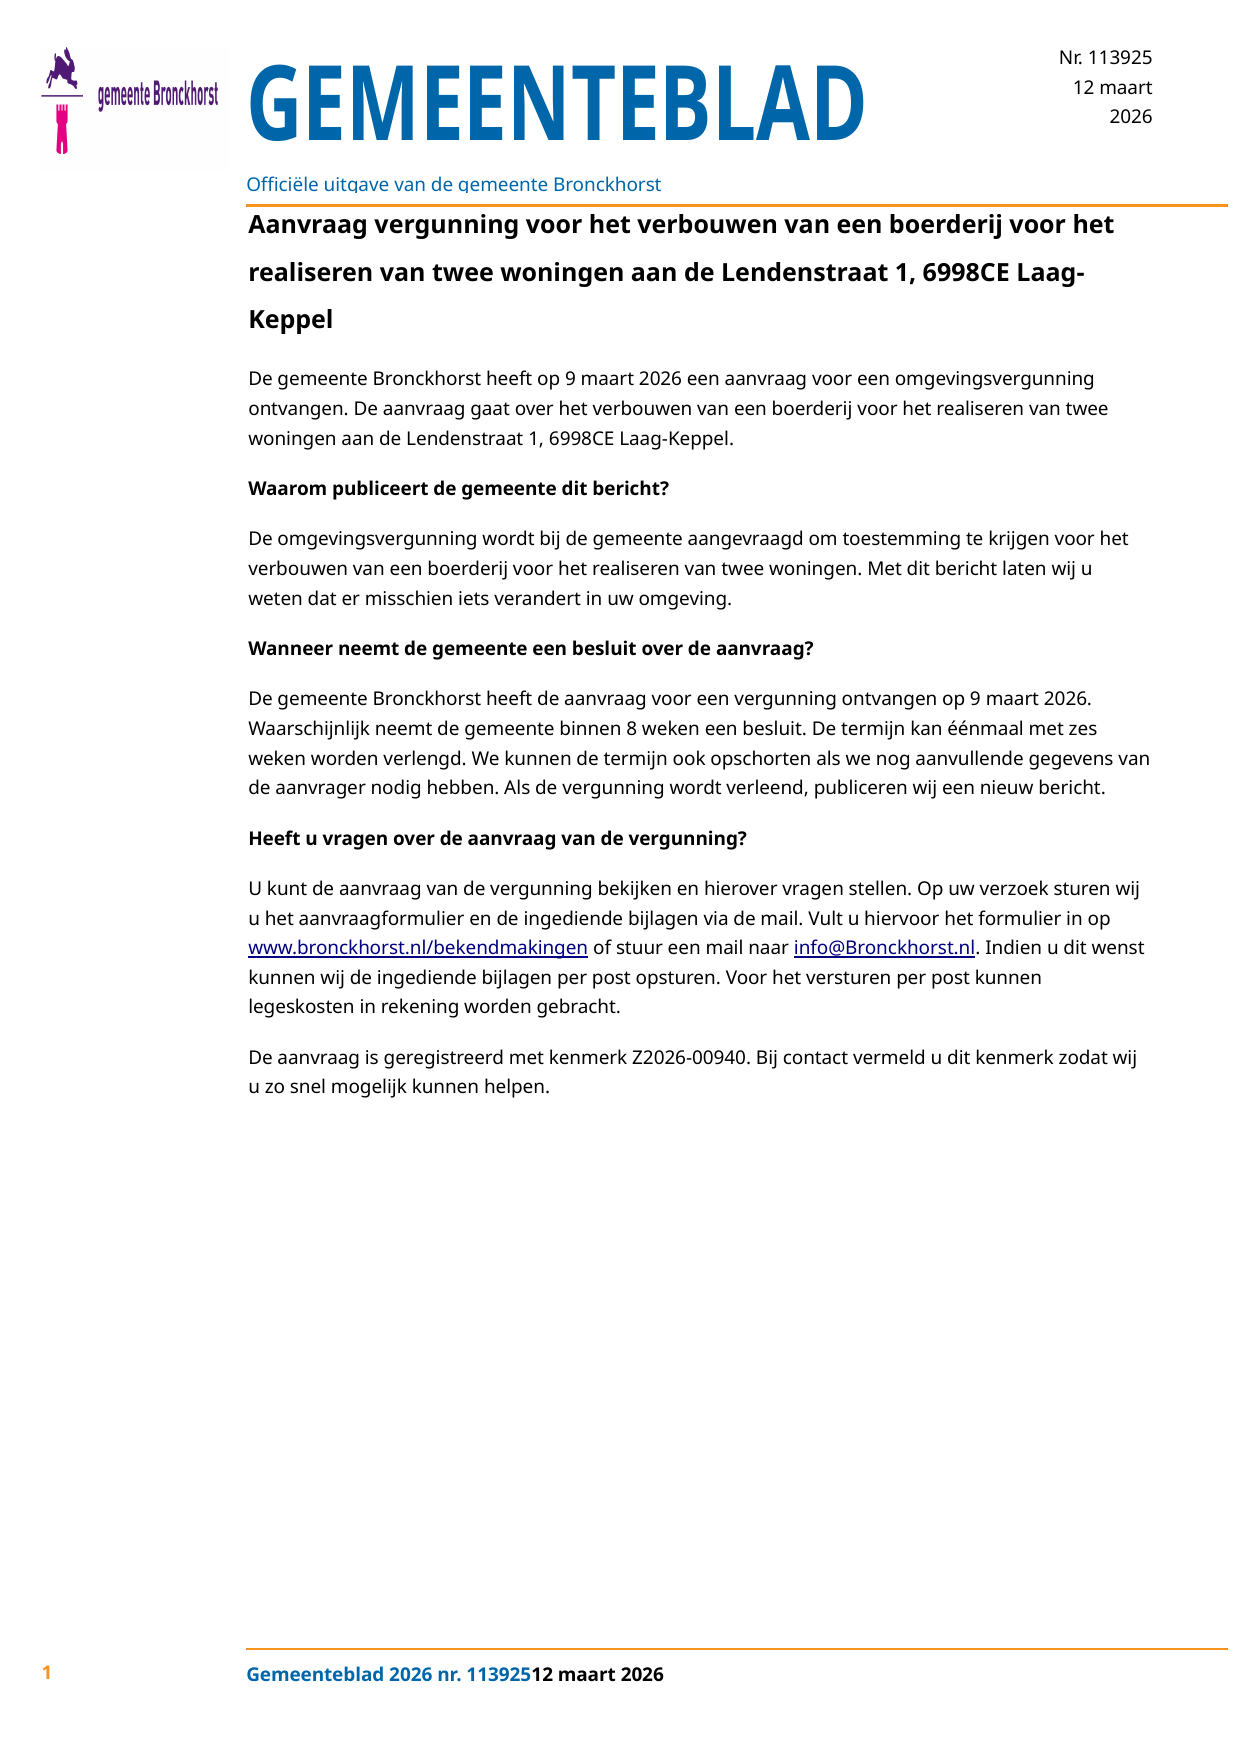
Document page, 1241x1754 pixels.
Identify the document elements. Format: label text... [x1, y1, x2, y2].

text Wanneer neemt de gemeente een besluit over de aanvraag? [248, 635, 1152, 661]
text De aanvraag is geregistreerd met kenmerk Z2026-00940. Bij contact vermeld u dit kenmerk zodat wij u zo snel mogelijk kunnen helpen. [248, 1044, 1152, 1099]
text De omgevingsvergunning wordt bij de gemeente aangevraagd om toestemming te krijgen voor het verbouwen van een boerderij voor het realiseren van twee woningen. Met dit bericht laten wij u weten dat er misschien iets verandert in uw omgeving. [248, 526, 1152, 610]
text Waarom publiceert de gemeente dit bericht? [248, 475, 1152, 501]
picture [41, 47, 231, 172]
text Aanvraag vergunning voor het verbouwen van een boerderij voor het realiseren van twee woningen aan de Lendenstraat 1, 6998CE Laag-Keppel [248, 207, 1152, 336]
text De gemeente Bronckhorst heeft op 9 maart 2026 een aanvraag voor een omgevingsvergunning ontvangen. De aanvraag gaat over het verbouwen van een boerderij voor het realiseren van twee woningen aan de Lendenstraat 1, 6998CE Laag-Keppel. [248, 366, 1152, 450]
text De gemeente Bronckhorst heeft de aanvraag voor een vergunning ontvangen op 9 maart 2026. Waarschijnlijk neemt de gemeente binnen 8 weken een besluit. De termijn kan éénmaal met zes weken worden verlengd. We kunnen de termijn ook opschorten als we nog aanvullende gegevens van de aanvrager nodig hebben. Als de vergunning wordt verleend, publiceren wij een nieuw bericht. [248, 686, 1152, 800]
text Heeft u vragen over de aanvraag van de vergunning? [248, 825, 1152, 850]
text U kunt de aanvraag van de vergunning bekijken en hierover vragen stellen. Op uw verzoek sturen wij u het aanvraagformulier en de ingediende bijlagen via de mail. Vult u hiervoor het formulier in op www.bronckhorst.nl/bekendmakingen of stuur een mail naar info@Bronckhorst.nl. Indien u dit wenst kunnen wij de ingediende bijlagen per post opsturen. Voor het versturen per post kunnen legeskosten in rekening worden gebracht. [248, 875, 1152, 1019]
